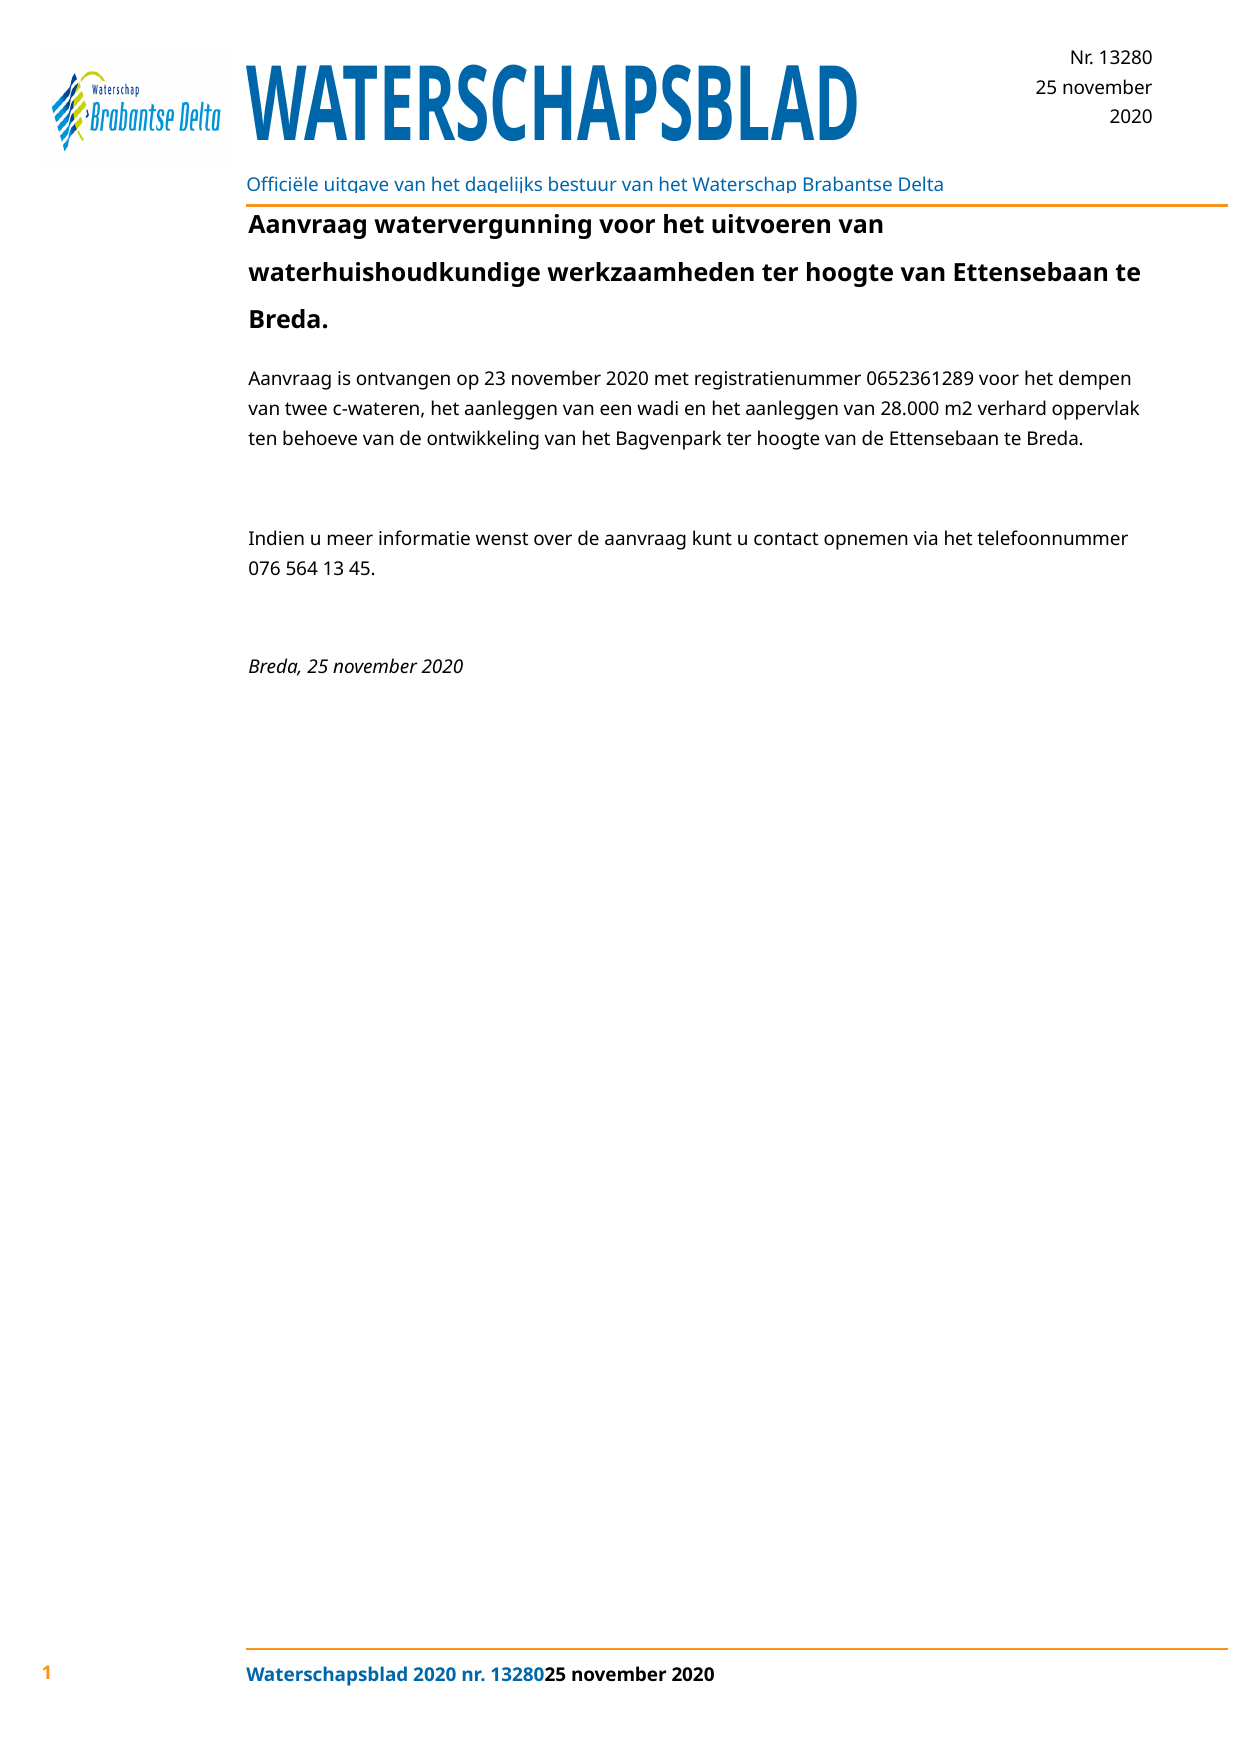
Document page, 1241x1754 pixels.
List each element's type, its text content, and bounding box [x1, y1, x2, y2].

text Aanvraag is ontvangen op 23 november 2020 met registratienummer 0652361289 voor het dempen van twee c-wateren, het aanleggen van een wadi en het aanleggen van 28.000 m2 verhard oppervlak ten behoeve van de ontwikkeling van het Bagvenpark ter hoogte van de Ettensebaan te Breda. [248, 366, 1152, 450]
text Indien u meer informatie wenst over de aanvraag kunt u contact opnemen via het telefoonnummer 076 564 13 45. [248, 526, 1152, 581]
picture [41, 47, 231, 172]
text Breda, 25 november 2020 [248, 653, 1152, 679]
text Aanvraag watervergunning voor het uitvoeren van waterhuishoudkundige werkzaamheden ter hoogte van Ettensebaan te Breda. [248, 207, 1152, 336]
